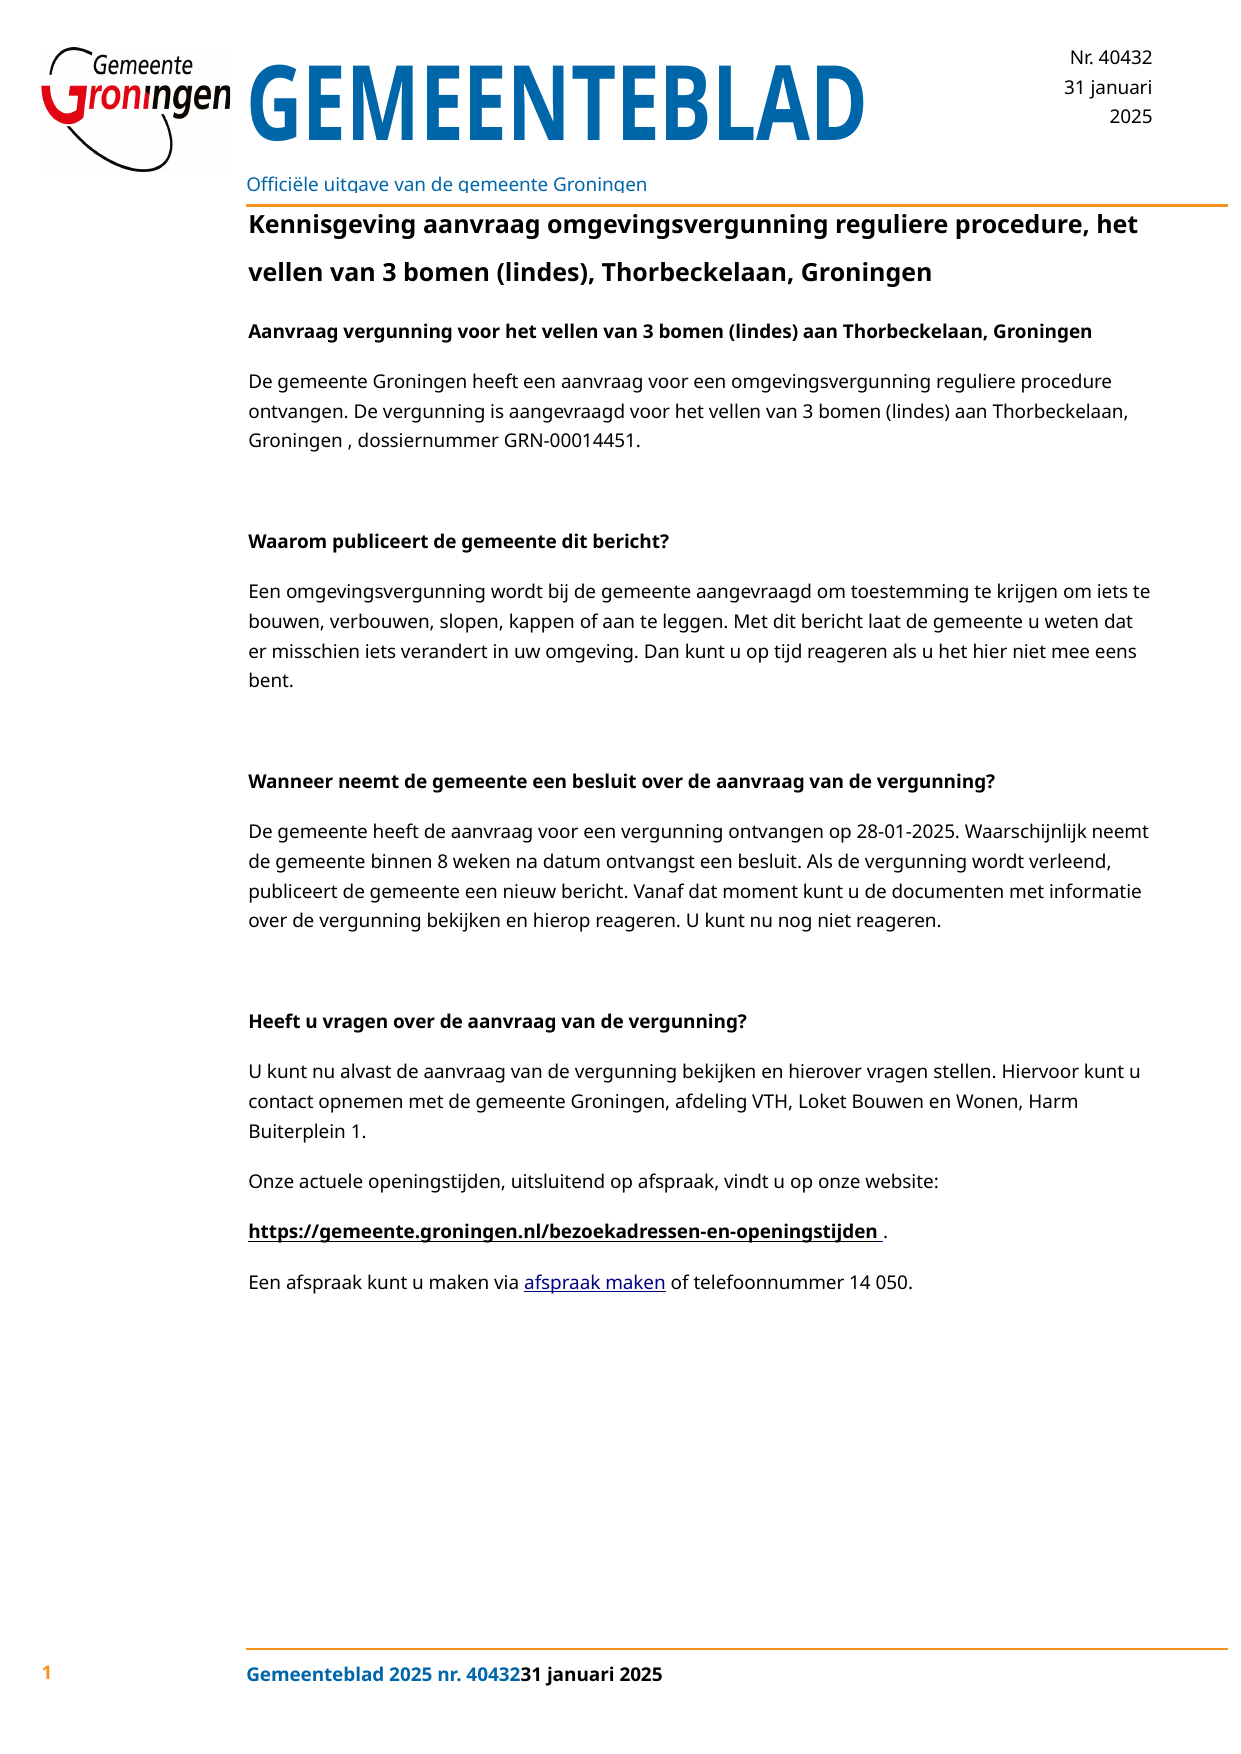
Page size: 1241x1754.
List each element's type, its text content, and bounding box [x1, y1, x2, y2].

text Heeft u vragen over de aanvraag van de vergunning? [248, 1008, 1152, 1034]
text U kunt nu alvast de aanvraag van de vergunning bekijken en hierover vragen stellen. Hiervoor kunt u contact opnemen met de gemeente Groningen, afdeling VTH, Loket Bouwen en Wonen, Harm Buiterplein 1. [248, 1059, 1152, 1144]
text De gemeente Groningen heeft een aanvraag voor een omgevingsvergunning reguliere procedure ontvangen. De vergunning is aangevraagd voor het vellen van 3 bomen (lindes) aan Thorbeckelaan, Groningen , dossiernummer GRN-00014451. [248, 368, 1152, 453]
text De gemeente heeft de aanvraag voor een vergunning ontvangen op 28-01-2025. Waarschijnlijk neemt de gemeente binnen 8 weken na datum ontvangst een besluit. Als de vergunning wordt verleend, publiceert de gemeente een nieuw bericht. Vanaf dat moment kunt u de documenten met informatie over de vergunning bekijken en hierop reageren. U kunt nu nog niet reageren. [248, 819, 1152, 933]
text https://gemeente.groningen.nl/bezoekadressen-en-openingstijden . [248, 1219, 1152, 1244]
text Een afspraak kunt u maken via afspraak maken of telefoonnummer 14 050. [248, 1269, 1152, 1295]
text Wanneer neemt de gemeente een besluit over de aanvraag van de vergunning? [248, 768, 1152, 794]
picture [41, 47, 231, 172]
text Onze actuele openingstijden, uitsluitend op afspraak, vindt u op onze website: [248, 1168, 1152, 1194]
text Een omgevingsvergunning wordt bij de gemeente aangevraagd om toestemming te krijgen om iets te bouwen, verbouwen, slopen, kappen of aan te leggen. Met dit bericht laat de gemeente u weten dat er misschien iets verandert in uw omgeving. Dan kunt u op tijd reageren als u het hier niet mee eens bent. [248, 579, 1152, 693]
text Kennisgeving aanvraag omgevingsvergunning reguliere procedure, het vellen van 3 bomen (lindes), Thorbeckelaan, Groningen [248, 207, 1152, 288]
text Aanvraag vergunning voor het vellen van 3 bomen (lindes) aan Thorbeckelaan, Groningen [248, 318, 1152, 344]
text Waarom publiceert de gemeente dit bericht? [248, 528, 1152, 554]
